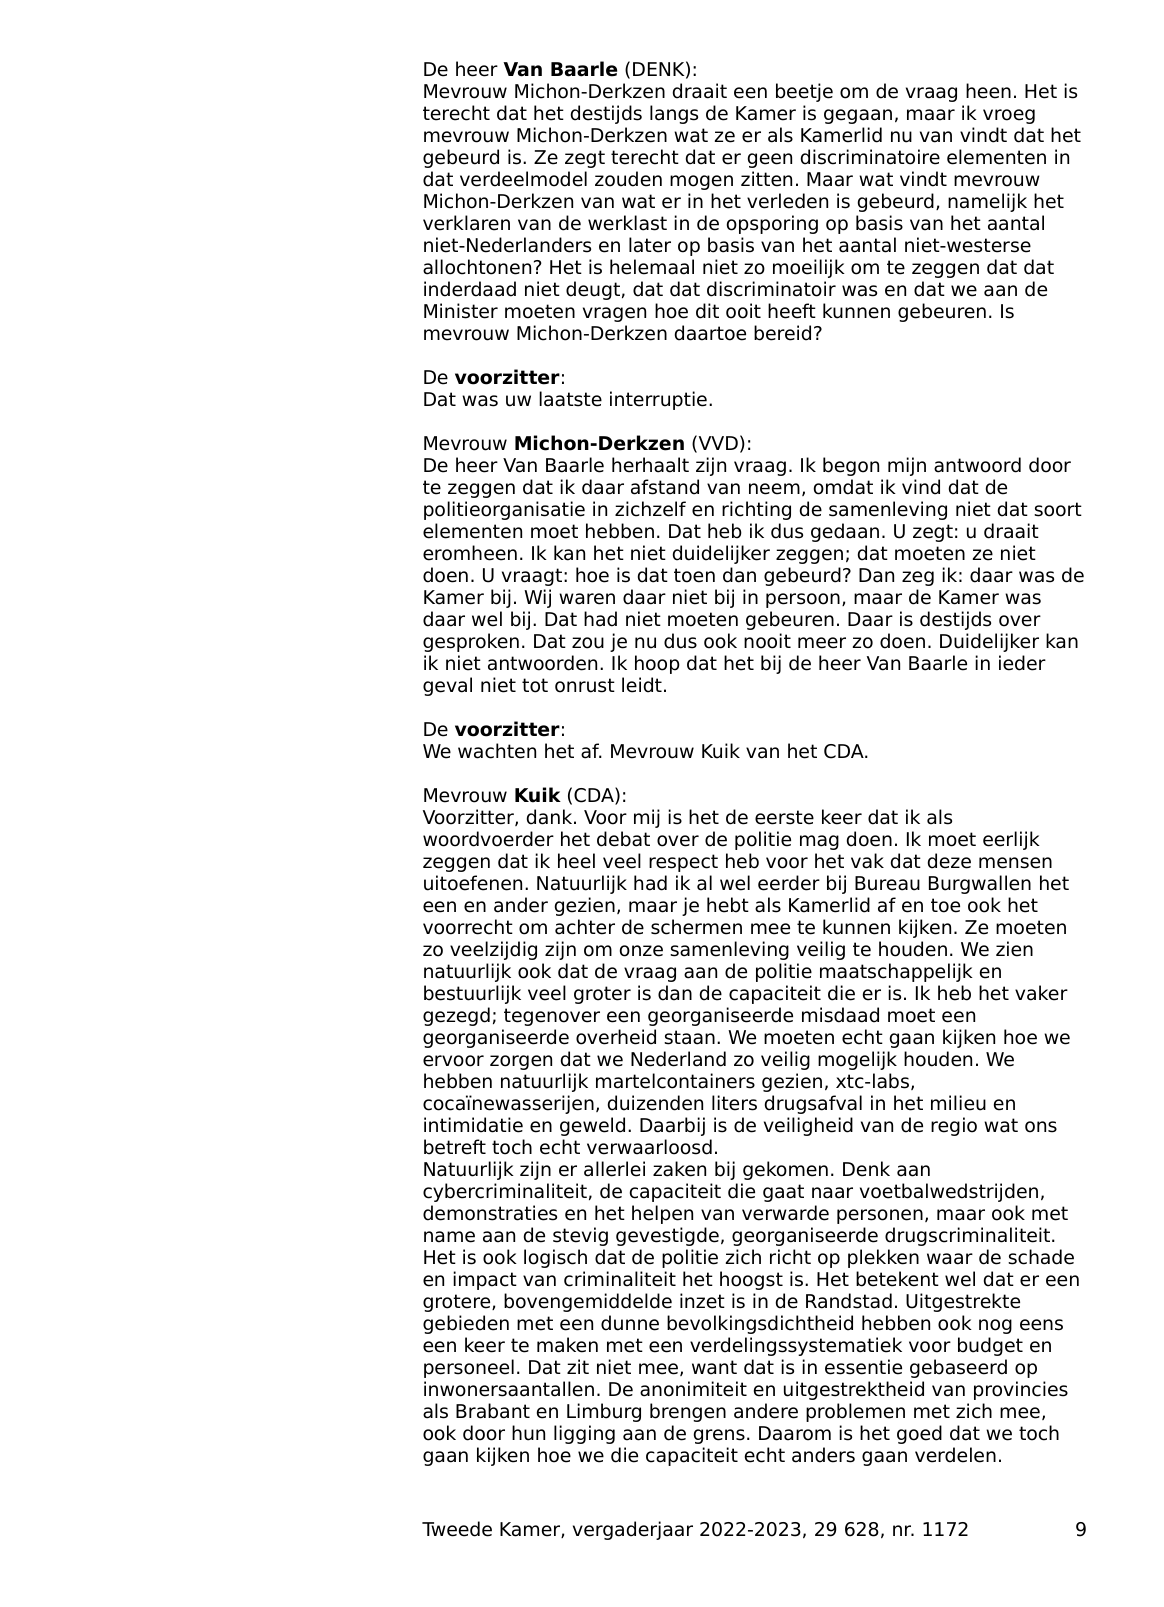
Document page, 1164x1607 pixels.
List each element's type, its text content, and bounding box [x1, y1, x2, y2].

text De heer Van Baarle herhaalt zijn vraag. Ik begon mijn antwoord door te zeggen dat ik daar afstand van neem, omdat ik vind dat de politieorganisatie in zichzelf en richting de samenleving niet dat soort elementen moet hebben. Dat heb ik dus gedaan. U zegt: u draait eromheen. Ik kan het niet duidelijker zeggen; dat moeten ze niet doen. U vraagt: hoe is dat toen dan gebeurd? Dan zeg ik: daar was de Kamer bij. Wij waren daar niet bij in persoon, maar de Kamer was daar wel bij. Dat had niet moeten gebeuren. Daar is destijds over gesproken. Dat zou je nu dus ook nooit meer zo doen. Duidelijker kan ik niet antwoorden. Ik hoop dat het bij de heer Van Baarle in ieder geval niet tot onrust leidt. [422, 455, 1087, 697]
text Mevrouw Kuik (CDA): [422, 785, 1087, 807]
text Mevrouw Michon-Derkzen (VVD): [422, 433, 1087, 455]
text Dat was uw laatste interruptie. [422, 389, 1087, 411]
text Natuurlijk zijn er allerlei zaken bij gekomen. Denk aan cybercriminaliteit, de capaciteit die gaat naar voetbalwedstrijden, demonstraties en het helpen van verwarde personen, maar ook met name aan de stevig gevestigde, georganiseerde drugscriminaliteit. Het is ook logisch dat de politie zich richt op plekken waar de schade en impact van criminaliteit het hoogst is. Het betekent wel dat er een grotere, bovengemiddelde inzet is in de Randstad. Uitgestrekte gebieden met een dunne bevolkingsdichtheid hebben ook nog eens een keer te maken met een verdelingssystematiek voor budget en personeel. Dat zit niet mee, want dat is in essentie gebaseerd op inwonersaantallen. De anonimiteit en uitgestrektheid van provincies als Brabant en Limburg brengen andere problemen met zich mee, ook door hun ligging aan de grens. Daarom is het goed dat we toch gaan kijken hoe we die capaciteit echt anders gaan verdelen. [422, 1159, 1087, 1467]
text De voorzitter: [422, 367, 1087, 389]
text De heer Van Baarle (DENK): [422, 59, 1087, 81]
text Mevrouw Michon-Derkzen draait een beetje om de vraag heen. Het is terecht dat het destijds langs de Kamer is gegaan, maar ik vroeg mevrouw Michon-Derkzen wat ze er als Kamerlid nu van vindt dat het gebeurd is. Ze zegt terecht dat er geen discriminatoire elementen in dat verdeelmodel zouden mogen zitten. Maar wat vindt mevrouw Michon-Derkzen van wat er in het verleden is gebeurd, namelijk het verklaren van de werklast in de opsporing op basis van het aantal niet-Nederlanders en later op basis van het aantal niet-westerse allochtonen? Het is helemaal niet zo moeilijk om te zeggen dat dat inderdaad niet deugt, dat dat discriminatoir was en dat we aan de Minister moeten vragen hoe dit ooit heeft kunnen gebeuren. Is mevrouw Michon-Derkzen daartoe bereid? [422, 81, 1087, 345]
text Voorzitter, dank. Voor mij is het de eerste keer dat ik als woordvoerder het debat over de politie mag doen. Ik moet eerlijk zeggen dat ik heel veel respect heb voor het vak dat deze mensen uitoefenen. Natuurlijk had ik al wel eerder bij Bureau Burgwallen het een en ander gezien, maar je hebt als Kamerlid af en toe ook het voorrecht om achter de schermen mee te kunnen kijken. Ze moeten zo veelzijdig zijn om onze samenleving veilig te houden. We zien natuurlijk ook dat de vraag aan de politie maatschappelijk en bestuurlijk veel groter is dan de capaciteit die er is. Ik heb het vaker gezegd; tegenover een georganiseerde misdaad moet een georganiseerde overheid staan. We moeten echt gaan kijken hoe we ervoor zorgen dat we Nederland zo veilig mogelijk houden. We hebben natuurlijk martelcontainers gezien, xtc-labs, cocaïnewasserijen, duizenden liters drugsafval in het milieu en intimidatie en geweld. Daarbij is de veiligheid van de regio wat ons betreft toch echt verwaarloosd. [422, 807, 1087, 1159]
text De voorzitter: [422, 719, 1087, 741]
text We wachten het af. Mevrouw Kuik van het CDA. [422, 741, 1087, 763]
